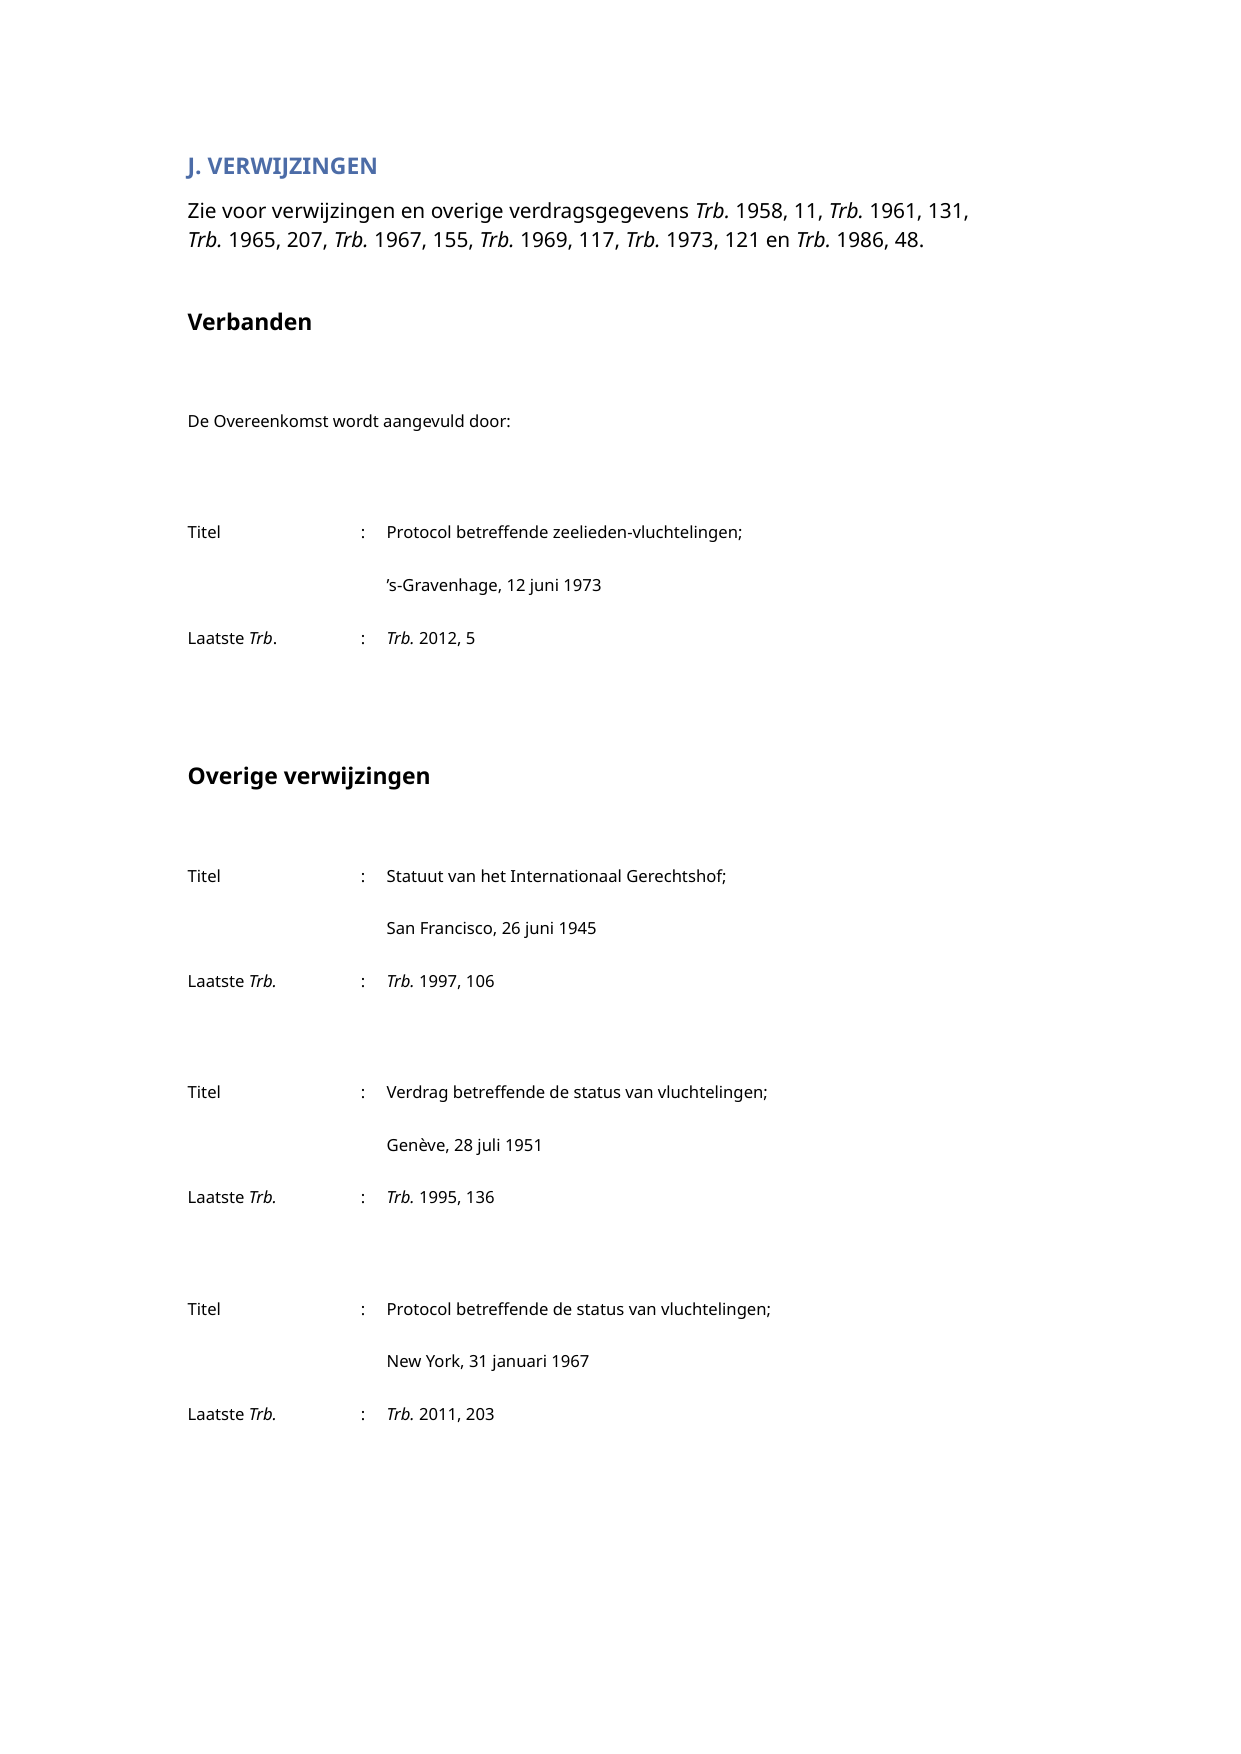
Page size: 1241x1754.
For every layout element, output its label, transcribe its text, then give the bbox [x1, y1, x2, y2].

table_cell Trb. 2011, 203 [386, 1403, 1053, 1455]
table_cell Titel [188, 1297, 361, 1403]
table_cell : [361, 521, 386, 626]
table_cell Laatste Trb. [188, 970, 361, 1022]
subtitle Overige verwijzingen [187, 760, 1053, 791]
table_cell [188, 463, 361, 521]
subtitle Verbanden [187, 306, 1053, 337]
table_cell Protocol betreffende de status van vluchtelingen; New York, 31 januari 1967 [386, 1297, 1053, 1403]
table_cell Laatste Trb. [188, 1403, 361, 1455]
table_header Statuut van het Internationaal Gerechtshof; San Francisco, 26 juni 1945 [386, 864, 1053, 969]
table_cell Trb. 1995, 136 [386, 1186, 1053, 1239]
table_cell [188, 1022, 361, 1081]
table_cell [386, 1239, 1053, 1297]
table_cell [386, 1022, 1053, 1081]
table_cell Titel [188, 521, 361, 626]
table_cell [361, 463, 386, 521]
table_cell [188, 1239, 361, 1297]
table_header De Overeenkomst wordt aangevuld door: [188, 410, 1053, 462]
table_cell : [361, 626, 386, 679]
table_cell : [361, 1403, 386, 1455]
table_cell [361, 1239, 386, 1297]
table_cell : [361, 970, 386, 1022]
table_cell Trb. 2012, 5 [386, 626, 1053, 679]
table_cell : [361, 1297, 386, 1403]
table_cell Laatste Trb. [188, 1186, 361, 1239]
text Zie voor verwijzingen en overige verdragsgegevens Trb. 1958, 11, Trb. 1961, 131, Trb. 1965, 207, Trb. 1967, 155, Trb. 1969, 117, Trb. 1973, 121 en Trb. 1986, 48. [187, 196, 1053, 253]
table_cell Trb. 1997, 106 [386, 970, 1053, 1022]
table_cell [361, 1022, 386, 1081]
table_cell Verdrag betreffende de status van vluchtelingen; Genève, 28 juli 1951 [386, 1081, 1053, 1186]
table_cell Laatste Trb. [188, 626, 361, 679]
table_cell Titel [188, 1081, 361, 1186]
table_header : [361, 864, 386, 969]
subtitle J. VERWIJZINGEN [187, 150, 1053, 181]
table_cell Protocol betreffende zeelieden-vluchtelingen; ’s-Gravenhage, 12 juni 1973 [386, 521, 1053, 626]
table_cell : [361, 1186, 386, 1239]
table_header Titel [188, 864, 361, 969]
table_cell [386, 463, 1053, 521]
table_cell : [361, 1081, 386, 1186]
